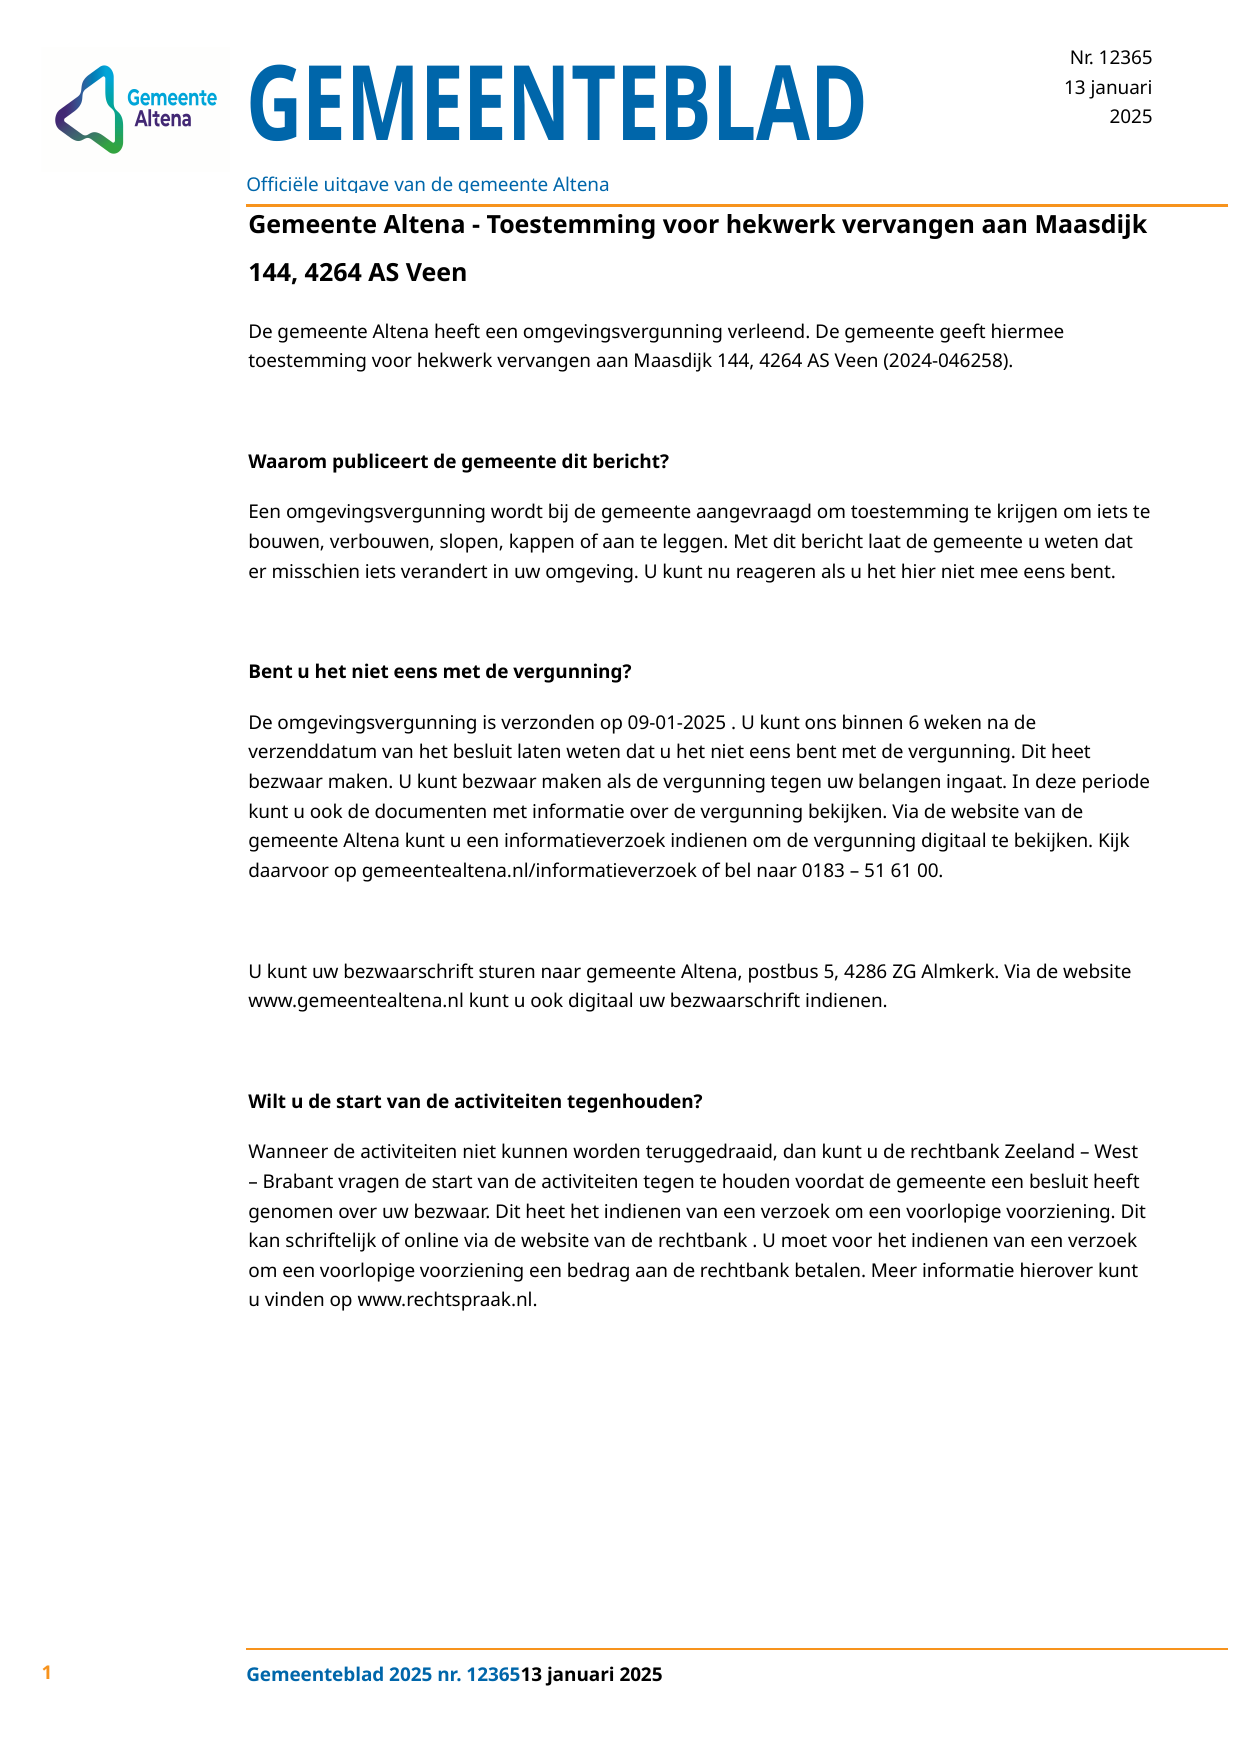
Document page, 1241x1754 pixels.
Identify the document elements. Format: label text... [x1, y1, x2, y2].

text De omgevingsvergunning is verzonden op 09-01-2025 . U kunt ons binnen 6 weken na de verzenddatum van het besluit laten weten dat u het niet eens bent met de vergunning. Dit heet bezwaar maken. U kunt bezwaar maken als de vergunning tegen uw belangen ingaat. In deze periode kunt u ook de documenten met informatie over de vergunning bekijken. Via de website van de gemeente Altena kunt u een informatieverzoek indienen om de vergunning digitaal te bekijken. Kijk daarvoor op gemeentealtena.nl/informatieverzoek of bel naar 0183 – 51 61 00. [248, 709, 1152, 883]
text Wilt u de start van de activiteiten tegenhouden? [248, 1088, 1152, 1114]
text Bent u het niet eens met de vergunning? [248, 659, 1152, 684]
text De gemeente Altena heeft een omgevingsvergunning verleend. De gemeente geeft hiermee toestemming voor hekwerk vervangen aan Maasdijk 144, 4264 AS Veen (2024-046258). [248, 318, 1152, 373]
text Een omgevingsvergunning wordt bij de gemeente aangevraagd om toestemming te krijgen om iets te bouwen, verbouwen, slopen, kappen of aan te leggen. Met dit bericht laat de gemeente u weten dat er misschien iets verandert in uw omgeving. U kunt nu reageren als u het hier niet mee eens bent. [248, 499, 1152, 584]
text Waarom publiceert de gemeente dit bericht? [248, 448, 1152, 474]
text Gemeente Altena - Toestemming voor hekwerk vervangen aan Maasdijk 144, 4264 AS Veen [248, 207, 1152, 288]
picture [41, 47, 231, 172]
text Wanneer de activiteiten niet kunnen worden teruggedraaid, dan kunt u de rechtbank Zeeland – West – Brabant vragen de start van de activiteiten tegen te houden voordat de gemeente een besluit heeft genomen over uw bezwaar. Dit heet het indienen van een verzoek om een voorlopige voorziening. Dit kan schriftelijk of online via de website van de rechtbank . U moet voor het indienen van een verzoek om een voorlopige voorziening een bedrag aan de rechtbank betalen. Meer informatie hierover kunt u vinden op www.rechtspraak.nl. [248, 1139, 1152, 1312]
text U kunt uw bezwaarschrift sturen naar gemeente Altena, postbus 5, 4286 ZG Almkerk. Via de website www.gemeentealtena.nl kunt u ook digitaal uw bezwaarschrift indienen. [248, 958, 1152, 1013]
